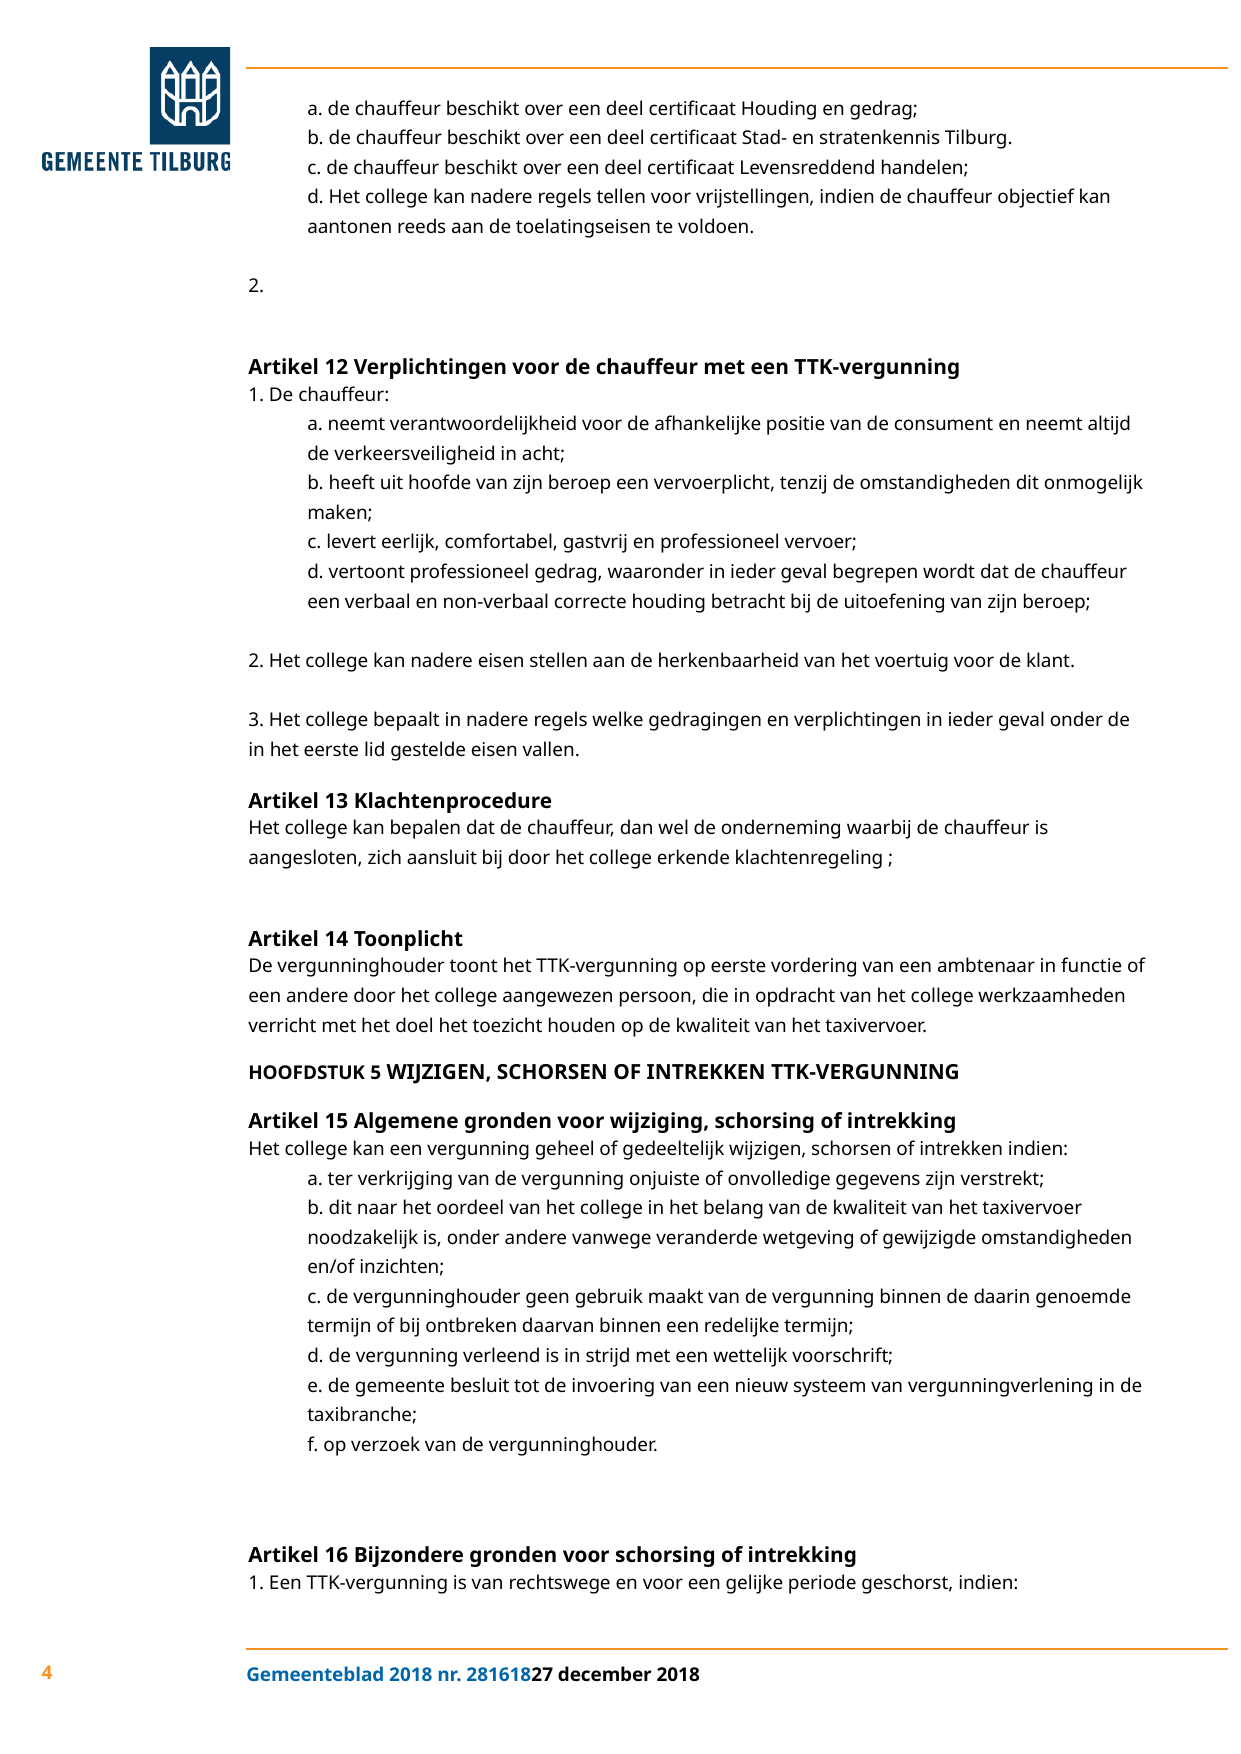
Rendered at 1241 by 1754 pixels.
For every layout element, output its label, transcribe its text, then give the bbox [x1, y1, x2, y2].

list b. heeft uit hoofde van zijn beroep een vervoerplicht, tenzij de omstandigheden dit onmogelijk maken; [248, 469, 1152, 525]
list e. de gemeente besluit tot de invoering van een nieuw systeem van vergunningverlening in de taxibranche; [248, 1372, 1152, 1427]
text HOOFDSTUK 5 WIJZIGEN, SCHORSEN OF INTREKKEN TTK-VERGUNNING [248, 1057, 1152, 1086]
text Artikel 16 Bijzondere gronden voor schorsing of intrekking [248, 1541, 1152, 1569]
list d. vertoont professioneel gedrag, waaronder in ieder geval begrepen wordt dat de chauffeur een verbaal en non-verbaal correcte houding betracht bij de uitoefening van zijn beroep; [248, 558, 1152, 613]
list a. ter verkrijging van de vergunning onjuiste of onvolledige gegevens zijn verstrekt; [248, 1165, 1152, 1190]
list a. neemt verantwoordelijkheid voor de afhankelijke positie van de consument en neemt altijd de verkeersveiligheid in acht; [248, 410, 1152, 466]
text Het college kan bepalen dat de chauffeur, dan wel de onderneming waarbij de chauffeur is aangesloten, zich aansluit bij door het college erkende klachtenregeling ; [248, 814, 1152, 870]
text 1. De chauffeur: [248, 381, 1152, 406]
picture [41, 47, 231, 172]
list d. Het college kan nadere regels tellen voor vrijstellingen, indien de chauffeur objectief kan aantonen reeds aan de toelatingseisen te voldoen. [248, 183, 1152, 239]
list f. op verzoek van de vergunninghouder. [248, 1431, 1152, 1457]
text 2. [248, 272, 1152, 298]
text 2. Het college kan nadere eisen stellen aan de herkenbaarheid van het voertuig voor de klant. [248, 647, 1152, 673]
list c. levert eerlijk, comfortabel, gastvrij en professioneel vervoer; [248, 529, 1152, 554]
text Artikel 15 Algemene gronden voor wijziging, schorsing of intrekking [248, 1107, 1152, 1135]
list c. de chauffeur beschikt over een deel certificaat Levensreddend handelen; [248, 154, 1152, 180]
list a. de chauffeur beschikt over een deel certificaat Houding en gedrag; [248, 95, 1152, 121]
list b. dit naar het oordeel van het college in het belang van de kwaliteit van het taxivervoer noodzakelijk is, onder andere vanwege veranderde wetgeving of gewijzigde omstandigheden en/of inzichten; [248, 1194, 1152, 1279]
list d. de vergunning verleend is in strijd met een wettelijk voorschrift; [248, 1342, 1152, 1368]
text Artikel 14 Toonplicht [248, 924, 1152, 953]
text 3. Het college bepaalt in nadere regels welke gedragingen en verplichtingen in ieder geval onder de in het eerste lid gestelde eisen vallen. [248, 706, 1152, 761]
text Artikel 12 Verplichtingen voor de chauffeur met een TTK-vergunning [248, 352, 1152, 381]
list c. de vergunninghouder geen gebruik maakt van de vergunning binnen de daarin genoemde termijn of bij ontbreken daarvan binnen een redelijke termijn; [248, 1283, 1152, 1338]
text 1. Een TTK-vergunning is van rechtswege en voor een gelijke periode geschorst, indien: [248, 1569, 1152, 1595]
text Artikel 13 Klachtenprocedure [248, 786, 1152, 814]
text Het college kan een vergunning geheel of gedeeltelijk wijzigen, schorsen of intrekken indien: [248, 1135, 1152, 1161]
text De vergunninghouder toont het TTK-vergunning op eerste vordering van een ambtenaar in functie of een andere door het college aangewezen persoon, die in opdracht van het college werkzaamheden verricht met het doel het toezicht houden op de kwaliteit van het taxivervoer. [248, 953, 1152, 1037]
list b. de chauffeur beschikt over een deel certificaat Stad- en stratenkennis Tilburg. [248, 124, 1152, 150]
